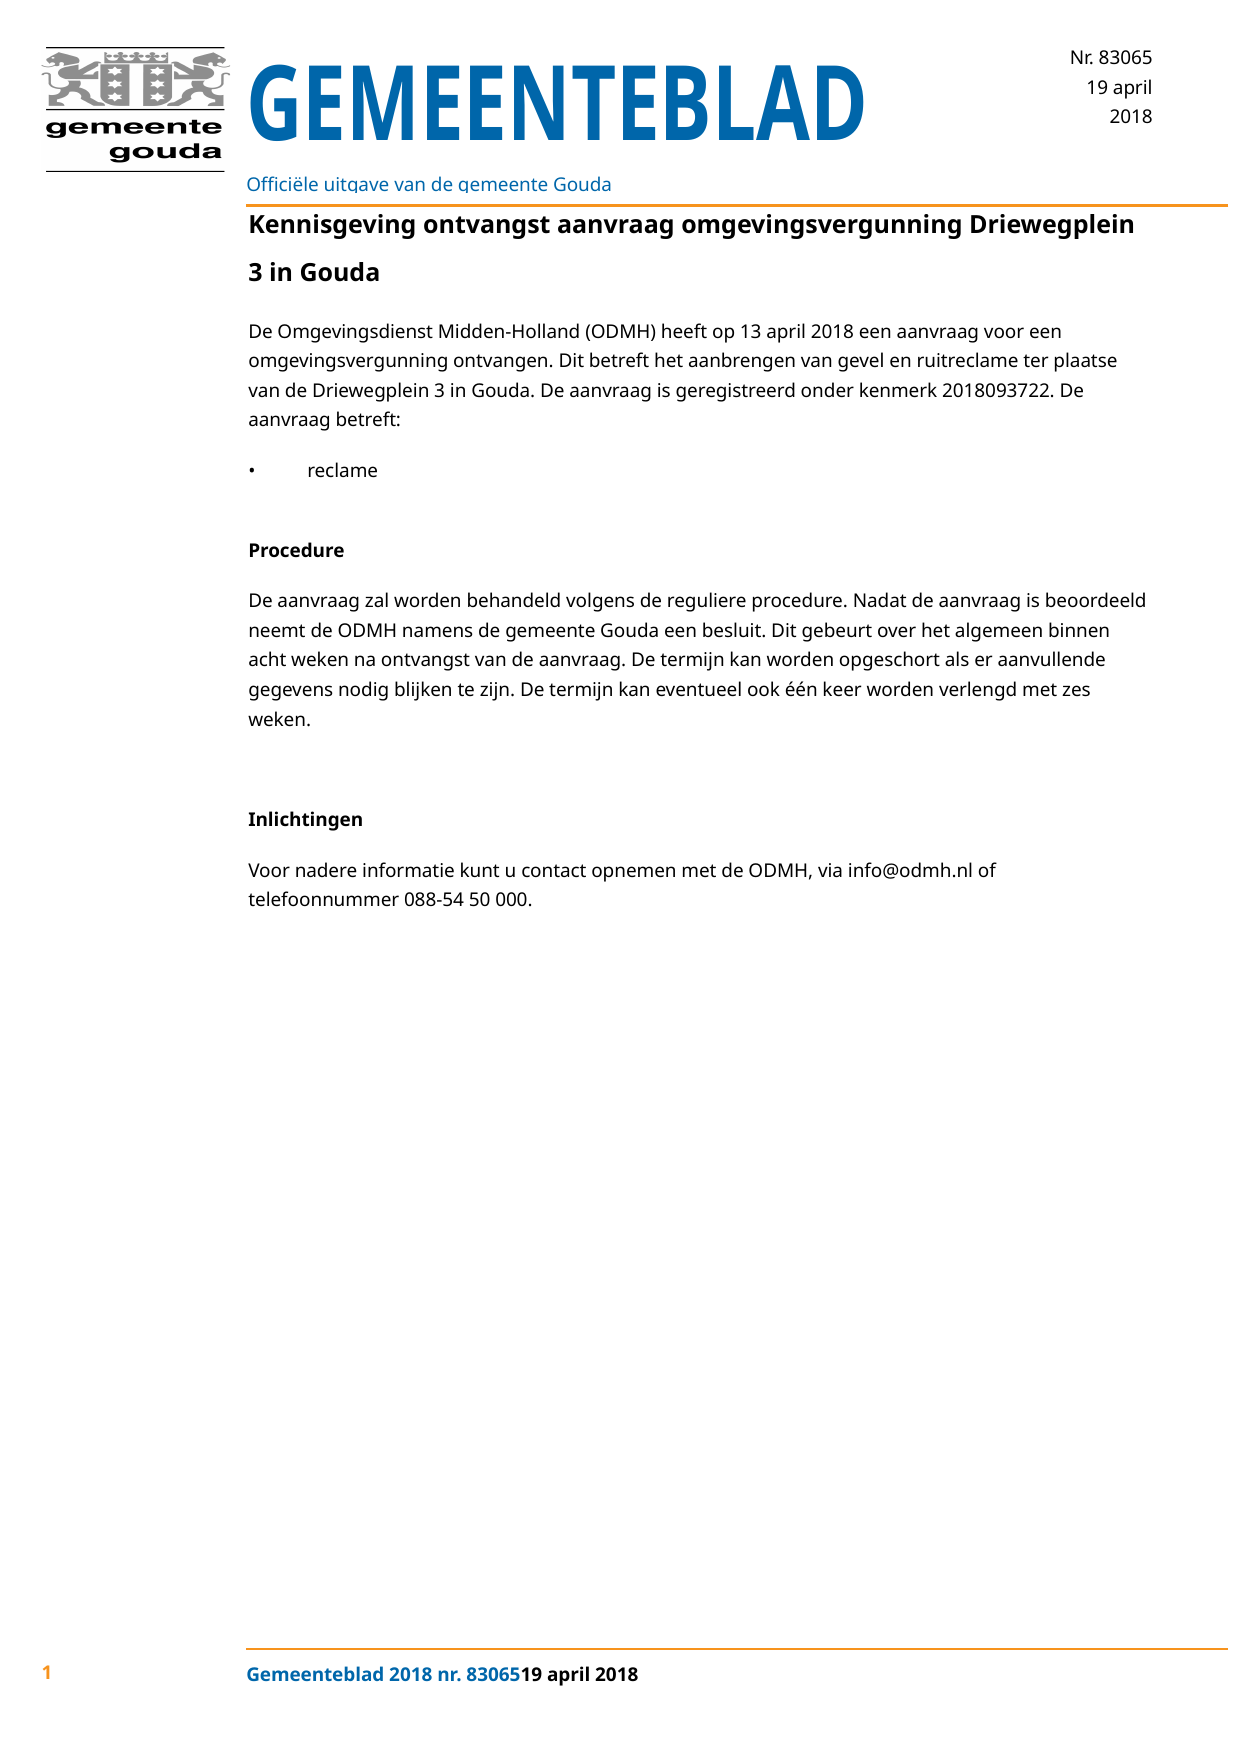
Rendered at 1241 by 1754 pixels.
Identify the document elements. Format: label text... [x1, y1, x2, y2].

text Voor nadere informatie kunt u contact opnemen met de ODMH, via info@odmh.nl of telefoonnummer 088-54 50 000. [248, 857, 1152, 912]
list reclame [248, 457, 1152, 483]
text De Omgevingsdienst Midden-Holland (ODMH) heeft op 13 april 2018 een aanvraag voor een omgevingsvergunning ontvangen. Dit betreft het aanbrengen van gevel en ruitreclame ter plaatse van de Driewegplein 3 in Gouda. De aanvraag is geregistreerd onder kenmerk 2018093722. De aanvraag betreft: [248, 318, 1152, 432]
picture [41, 47, 231, 172]
text De aanvraag zal worden behandeld volgens de reguliere procedure. Nadat de aanvraag is beoordeeld neemt de ODMH namens de gemeente Gouda een besluit. Dit gebeurt over het algemeen binnen acht weken na ontvangst van de aanvraag. De termijn kan worden opgeschort als er aanvullende gegevens nodig blijken te zijn. De termijn kan eventueel ook één keer worden verlengd met zes weken. [248, 587, 1152, 732]
text Procedure [248, 537, 1152, 563]
text Kennisgeving ontvangst aanvraag omgevingsvergunning Driewegplein 3 in Gouda [248, 207, 1152, 288]
text Inlichtingen [248, 807, 1152, 832]
